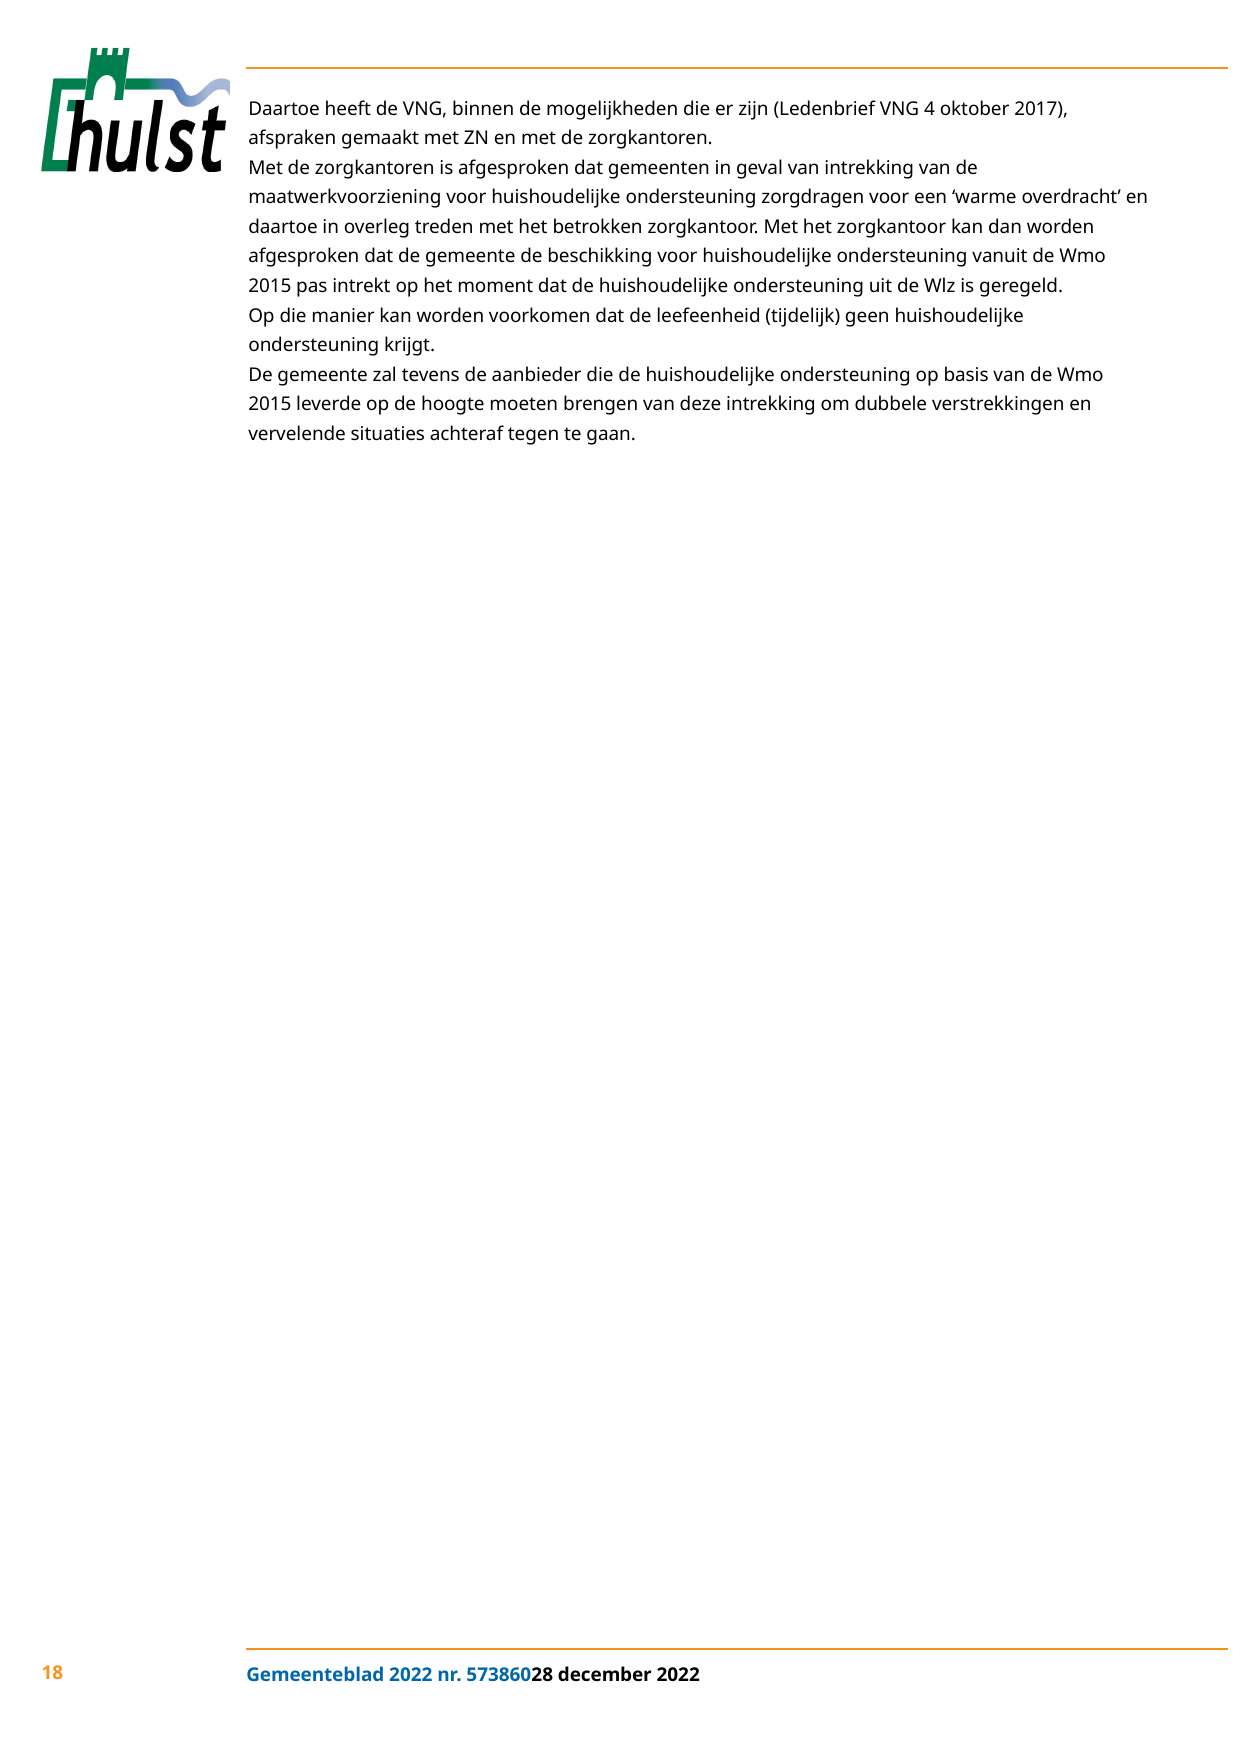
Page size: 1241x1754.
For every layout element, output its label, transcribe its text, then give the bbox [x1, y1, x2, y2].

text Met de zorgkantoren is afgesproken dat gemeenten in geval van intrekking van de maatwerkvoorziening voor huishoudelijke ondersteuning zorgdragen voor een ‘warme overdracht’ en daartoe in overleg treden met het betrokken zorgkantoor. Met het zorgkantoor kan dan worden afgesproken dat de gemeente de beschikking voor huishoudelijke ondersteuning vanuit de Wmo 2015 pas intrekt op het moment dat de huishoudelijke ondersteuning uit de Wlz is geregeld. [248, 154, 1152, 298]
text Daartoe heeft de VNG, binnen de mogelijkheden die er zijn (Ledenbrief VNG 4 oktober 2017), afspraken gemaakt met ZN en met de zorgkantoren. [248, 95, 1152, 150]
text Op die manier kan worden voorkomen dat de leefeenheid (tijdelijk) geen huishoudelijke ondersteuning krijgt. [248, 302, 1152, 357]
text De gemeente zal tevens de aanbieder die de huishoudelijke ondersteuning op basis van de Wmo 2015 leverde op de hoogte moeten brengen van deze intrekking om dubbele verstrekkingen en vervelende situaties achteraf tegen te gaan. [248, 361, 1152, 446]
picture [41, 47, 231, 172]
